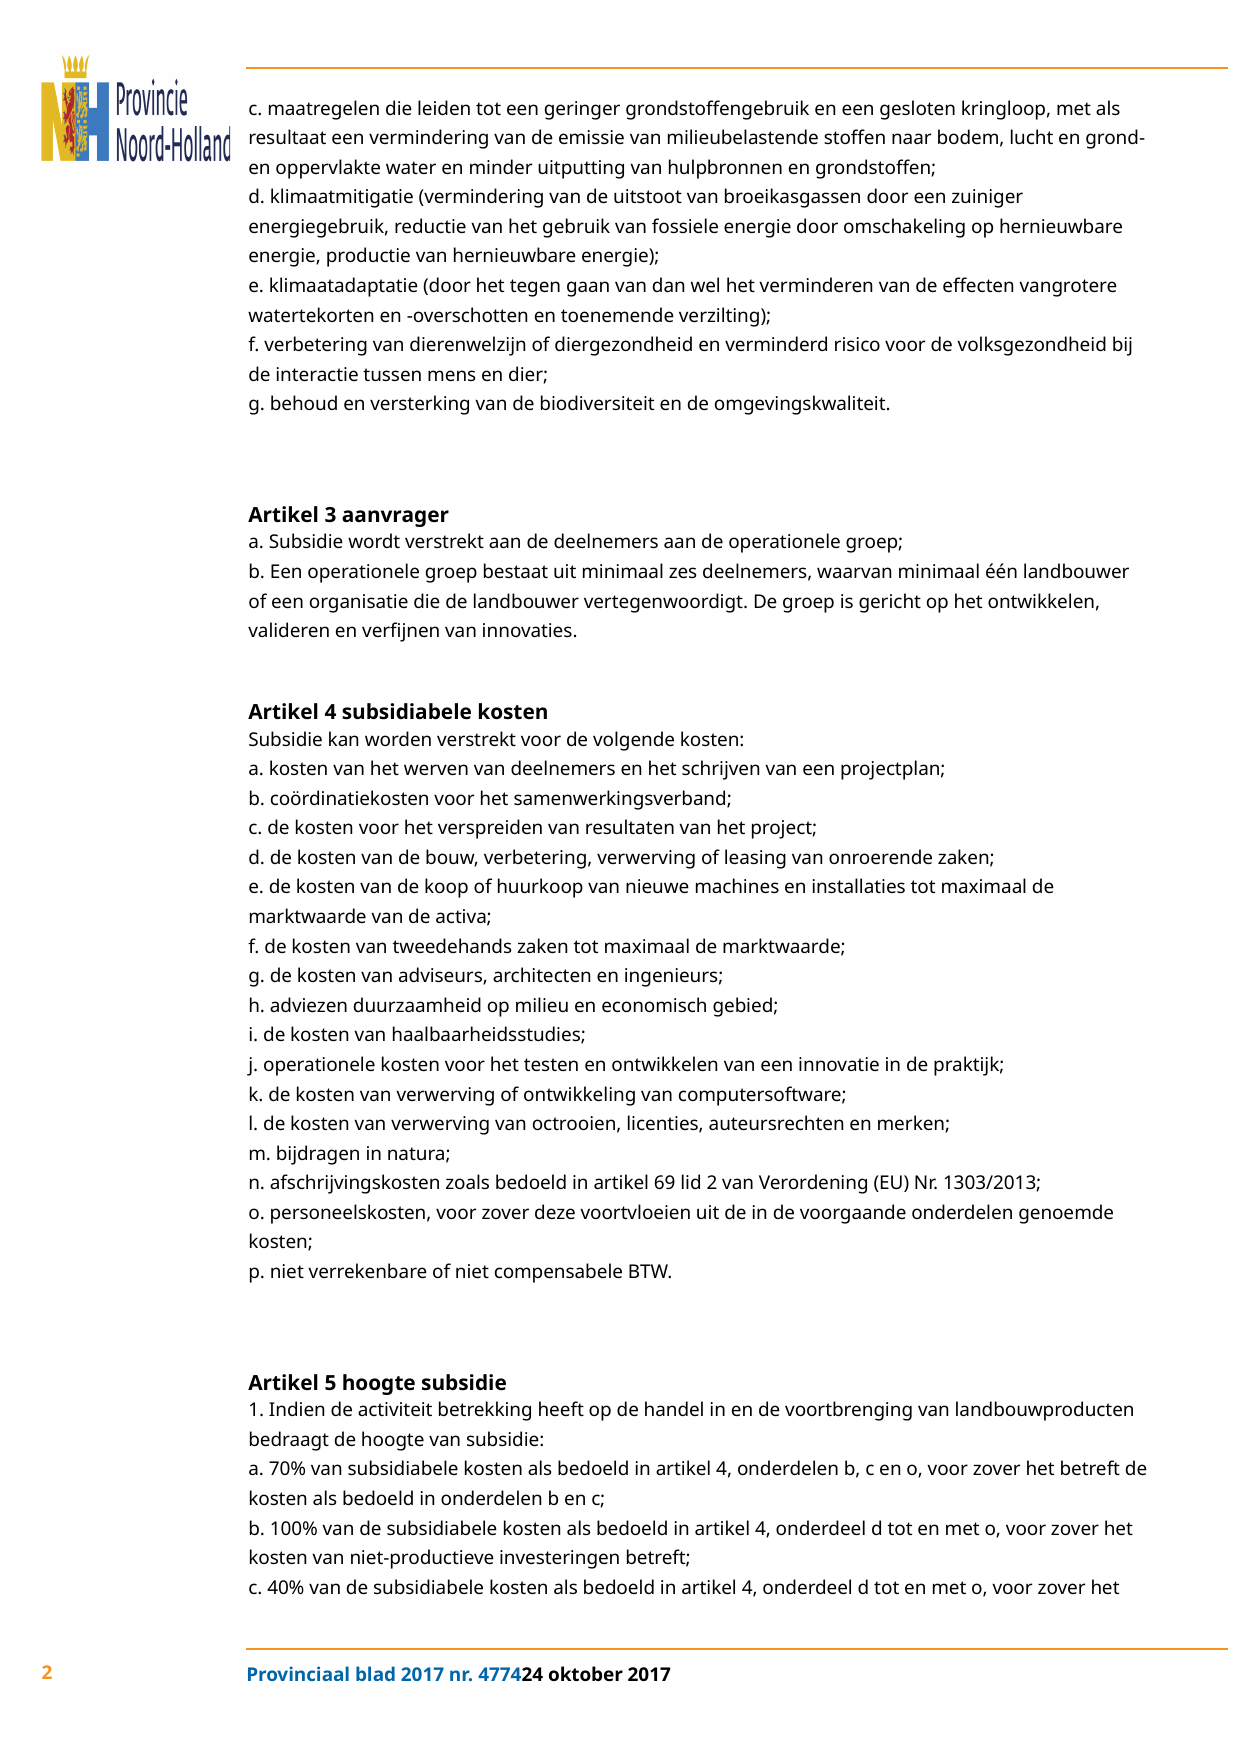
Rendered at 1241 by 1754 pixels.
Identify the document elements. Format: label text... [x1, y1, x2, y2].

text Artikel 4 subsidiabele kosten [248, 697, 1152, 726]
text energiegebruik, reductie van het gebruik van fossiele energie door omschakeling op hernieuwbare energie, productie van hernieuwbare energie); [248, 213, 1152, 268]
text b. Een operationele groep bestaat uit minimaal zes deelnemers, waarvan minimaal één landbouwer of een organisatie die de landbouwer vertegenwoordigt. De groep is gericht op het ontwikkelen, valideren en verfijnen van innovaties. [248, 558, 1152, 643]
text o. personeelskosten, voor zover deze voortvloeien uit de in de voorgaande onderdelen genoemde kosten; [248, 1199, 1152, 1254]
text a. kosten van het werven van deelnemers en het schrijven van een projectplan; [248, 755, 1152, 781]
text e. de kosten van de koop of huurkoop van nieuwe machines en installaties tot maximaal de marktwaarde van de activa; [248, 874, 1152, 929]
text m. bijdragen in natura; [248, 1140, 1152, 1166]
text 1. Indien de activiteit betrekking heeft op de handel in en de voortbrenging van landbouwproducten bedraagt de hoogte van subsidie: [248, 1396, 1152, 1452]
text c. de kosten voor het verspreiden van resultaten van het project; [248, 814, 1152, 840]
text c. 40% van de subsidiabele kosten als bedoeld in artikel 4, onderdeel d tot en met o, voor zover het [248, 1574, 1152, 1599]
text d. de kosten van de bouw, verbetering, verwerving of leasing van onroerende zaken; [248, 844, 1152, 870]
text d. klimaatmitigatie (vermindering van de uitstoot van broeikasgassen door een zuiniger [248, 183, 1152, 209]
text l. de kosten van verwerving van octrooien, licenties, auteursrechten en merken; [248, 1110, 1152, 1136]
text p. niet verrekenbare of niet compensabele BTW. [248, 1258, 1152, 1284]
text Subsidie kan worden verstrekt voor de volgende kosten: [248, 726, 1152, 752]
text g. behoud en versterking van de biodiversiteit en de omgevingskwaliteit. [248, 391, 1152, 416]
text Artikel 3 aanvrager [248, 500, 1152, 529]
text j. operationele kosten voor het testen en ontwikkelen van een innovatie in de praktijk; [248, 1051, 1152, 1077]
text a. 70% van subsidiabele kosten als bedoeld in artikel 4, onderdelen b, c en o, voor zover het betreft de kosten als bedoeld in onderdelen b en c; [248, 1456, 1152, 1511]
text f. verbetering van dierenwelzijn of diergezondheid en verminderd risico voor de volksgezondheid bij de interactie tussen mens en dier; [248, 331, 1152, 387]
picture [41, 47, 231, 172]
text c. maatregelen die leiden tot een geringer grondstoffengebruik en een gesloten kringloop, met als resultaat een vermindering van de emissie van milieubelastende stoffen naar bodem, lucht en grond- en oppervlakte water en minder uitputting van hulpbronnen en grondstoffen; [248, 95, 1152, 180]
text i. de kosten van haalbaarheidsstudies; [248, 1022, 1152, 1047]
text h. adviezen duurzaamheid op milieu en economisch gebied; [248, 992, 1152, 1018]
text n. afschrijvingskosten zoals bedoeld in artikel 69 lid 2 van Verordening (EU) Nr. 1303/2013; [248, 1169, 1152, 1195]
text a. Subsidie wordt verstrekt aan de deelnemers aan de operationele groep; [248, 529, 1152, 554]
text k. de kosten van verwerving of ontwikkeling van computersoftware; [248, 1081, 1152, 1107]
text e. klimaatadaptatie (door het tegen gaan van dan wel het verminderen van de effecten vangrotere watertekorten en -overschotten en toenemende verzilting); [248, 272, 1152, 328]
text b. 100% van de subsidiabele kosten als bedoeld in artikel 4, onderdeel d tot en met o, voor zover het kosten van niet-productieve investeringen betreft; [248, 1515, 1152, 1570]
text g. de kosten van adviseurs, architecten en ingenieurs; [248, 962, 1152, 988]
text b. coördinatiekosten voor het samenwerkingsverband; [248, 785, 1152, 811]
text Artikel 5 hoogte subsidie [248, 1368, 1152, 1396]
text f. de kosten van tweedehands zaken tot maximaal de marktwaarde; [248, 933, 1152, 959]
